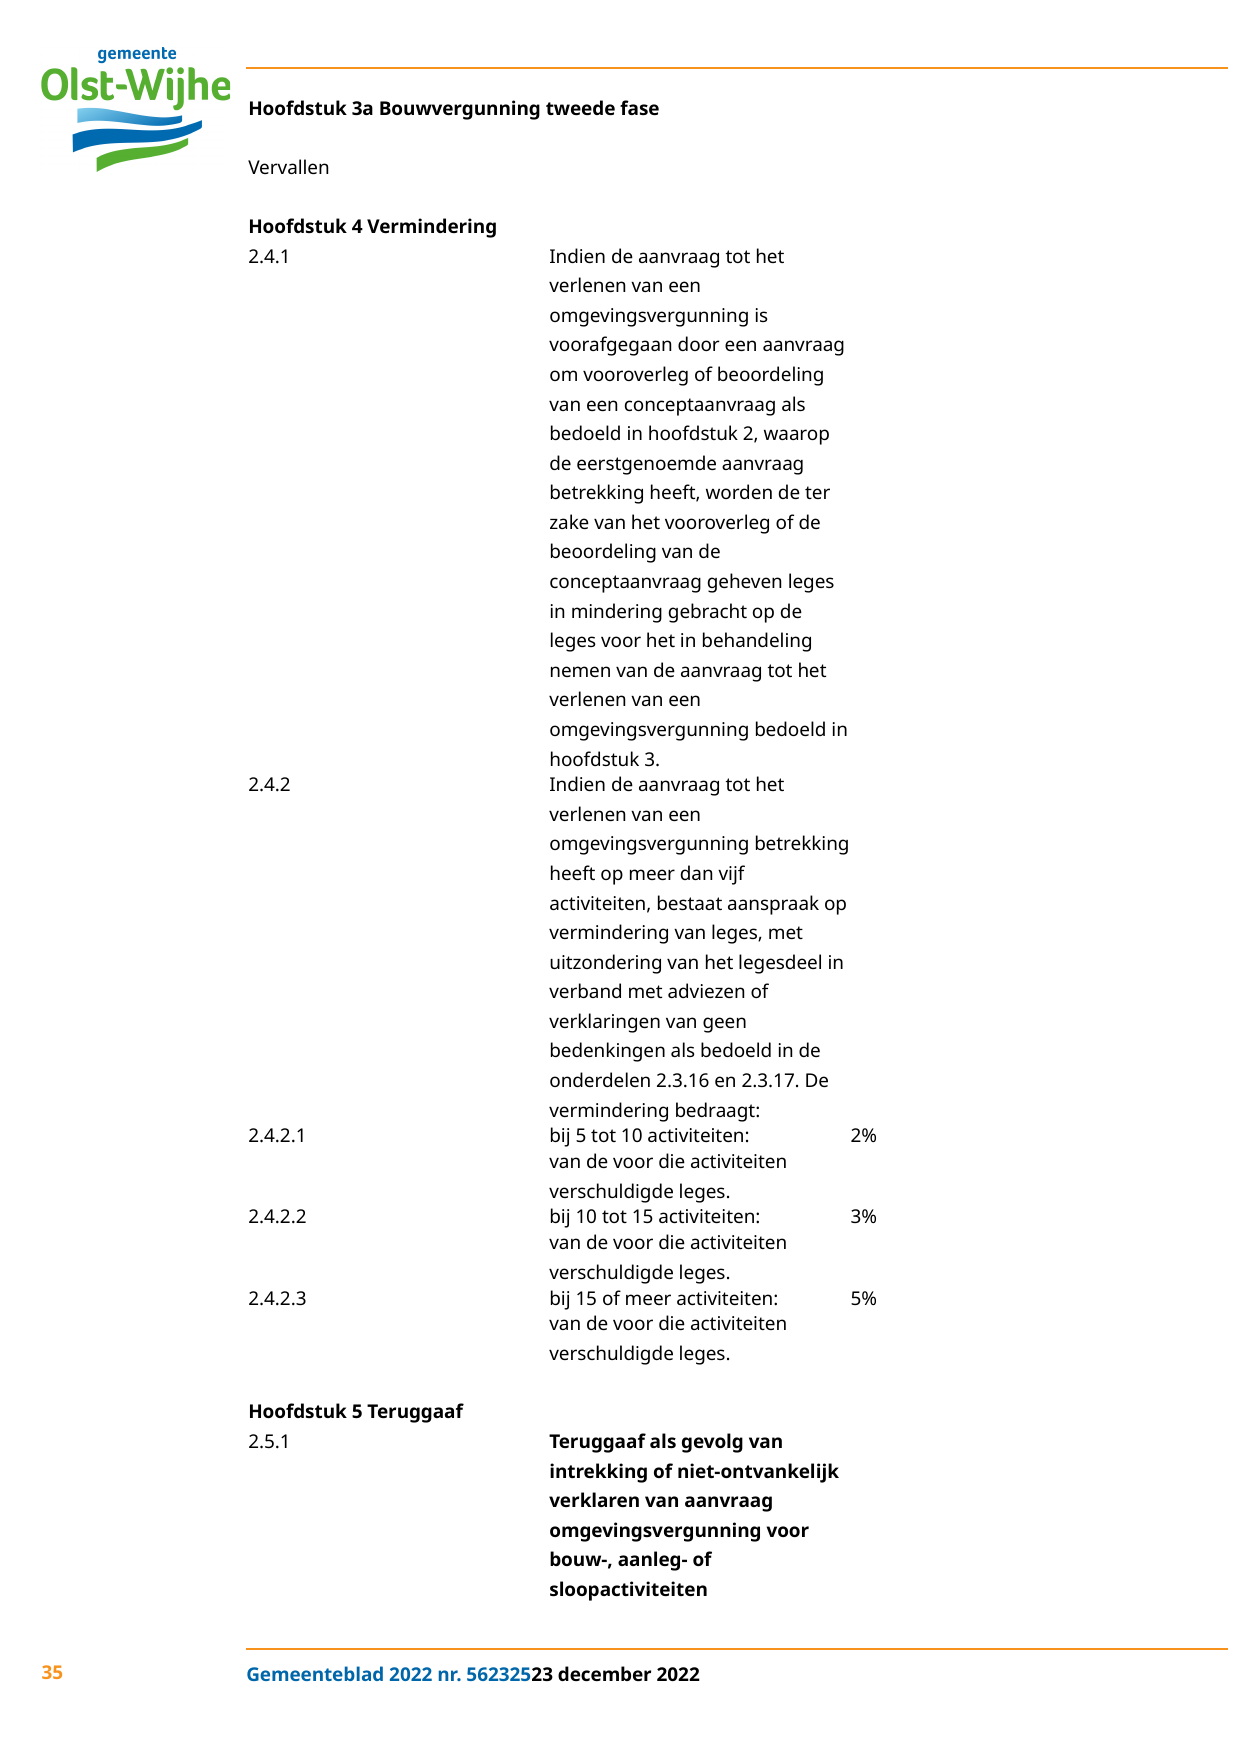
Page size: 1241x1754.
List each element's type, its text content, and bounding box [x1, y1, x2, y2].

text Vervallen [248, 154, 1152, 180]
table_cell [850, 1310, 1152, 1366]
text Hoofdstuk 5 Teruggaaf [248, 1398, 1152, 1424]
table_cell [248, 1229, 549, 1285]
table_header [850, 1428, 1152, 1602]
text Hoofdstuk 3a Bouwvergunning tweede fase [248, 95, 1152, 121]
table_cell bij 15 of meer activiteiten: [549, 1285, 850, 1310]
table_header [850, 243, 1152, 771]
table_cell van de voor die activiteiten verschuldigde leges. [549, 1148, 850, 1204]
table_cell bij 5 tot 10 activiteiten: [549, 1123, 850, 1148]
text Hoofdstuk 4 Vermindering [248, 213, 1152, 239]
table_cell Indien de aanvraag tot het verlenen van een omgevingsvergunning betrekking heeft op meer dan vijf activiteiten, bestaat aanspraak op vermindering van leges, met uitzondering van het legesdeel in verband met adviezen of verklaringen van geen bedenkingen als bedoeld in de onderdelen 2.3.16 en 2.3.17. De vermindering bedraagt: [549, 771, 850, 1123]
table_cell bij 10 tot 15 activiteiten: [549, 1204, 850, 1229]
table_cell 2% [850, 1123, 1152, 1148]
table_cell 2.4.2.3 [248, 1285, 549, 1310]
table_cell van de voor die activiteiten verschuldigde leges. [549, 1229, 850, 1285]
table_cell [850, 1229, 1152, 1285]
table_header 2.4.1 [248, 243, 549, 771]
table_cell 2.4.2.2 [248, 1204, 549, 1229]
picture [41, 47, 231, 172]
table_cell 5% [850, 1285, 1152, 1310]
table_cell [248, 1310, 549, 1366]
table_cell [850, 1148, 1152, 1204]
table_cell 2.4.2.1 [248, 1123, 549, 1148]
table_cell [248, 1148, 549, 1204]
table_cell [850, 771, 1152, 1123]
table_header Teruggaaf als gevolg van intrekking of niet-ontvankelijk verklaren van aanvraag omgevingsvergunning voor bouw-, aanleg- of sloopactiviteiten [549, 1428, 850, 1602]
table_header Indien de aanvraag tot het verlenen van een omgevingsvergunning is voorafgegaan door een aanvraag om vooroverleg of beoordeling van een conceptaanvraag als bedoeld in hoofdstuk 2, waarop de eerstgenoemde aanvraag betrekking heeft, worden de ter zake van het vooroverleg of de beoordeling van de conceptaanvraag geheven leges in mindering gebracht op de leges voor het in behandeling nemen van de aanvraag tot het verlenen van een omgevingsvergunning bedoeld in hoofdstuk 3. [549, 243, 850, 771]
table_cell 3% [850, 1204, 1152, 1229]
table_cell van de voor die activiteiten verschuldigde leges. [549, 1310, 850, 1366]
table_header 2.5.1 [248, 1428, 549, 1602]
table_cell 2.4.2 [248, 771, 549, 1123]
